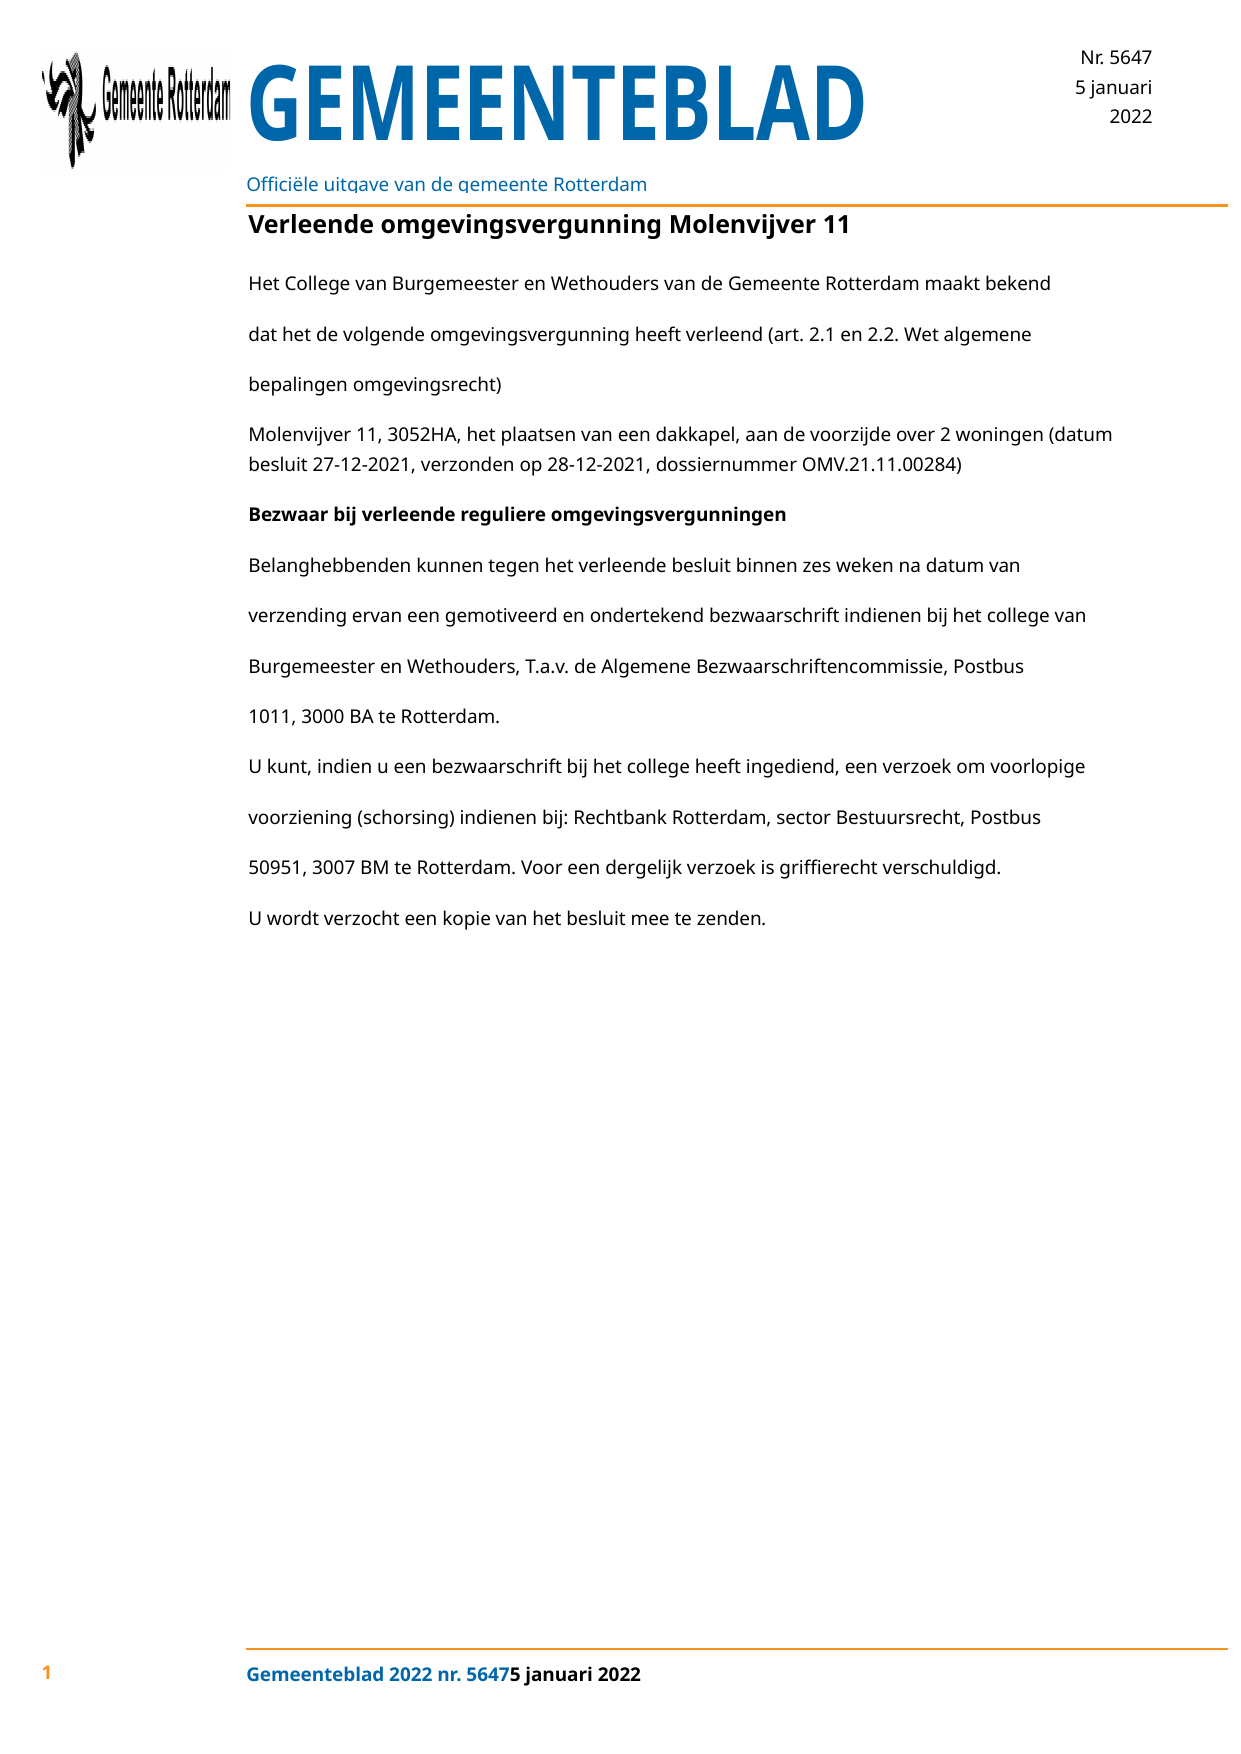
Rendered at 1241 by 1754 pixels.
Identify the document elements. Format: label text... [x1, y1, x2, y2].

text voorziening (schorsing) indienen bij: Rechtbank Rotterdam, sector Bestuursrecht, Postbus [248, 804, 1152, 830]
text dat het de volgende omgevingsvergunning heeft verleend (art. 2.1 en 2.2. Wet algemene [248, 321, 1152, 346]
text Bezwaar bij verleende reguliere omgevingsvergunningen [248, 502, 1152, 527]
picture [41, 47, 231, 172]
text U wordt verzocht een kopie van het besluit mee te zenden. [248, 905, 1152, 931]
text Molenvijver 11, 3052HA, het plaatsen van een dakkapel, aan de voorzijde over 2 woningen (datum besluit 27-12-2021, verzonden op 28-12-2021, dossiernummer OMV.21.11.00284) [248, 422, 1152, 477]
text verzending ervan een gemotiveerd en ondertekend bezwaarschrift indienen bij het college van [248, 602, 1152, 628]
text Verleende omgevingsvergunning Molenvijver 11 [248, 207, 1152, 241]
text U kunt, indien u een bezwaarschrift bij het college heeft ingediend, een verzoek om voorlopige [248, 754, 1152, 779]
text 50951, 3007 BM te Rotterdam. Voor een dergelijk verzoek is griffierecht verschuldigd. [248, 854, 1152, 880]
text 1011, 3000 BA te Rotterdam. [248, 703, 1152, 729]
text Belanghebbenden kunnen tegen het verleende besluit binnen zes weken na datum van [248, 552, 1152, 578]
text Burgemeester en Wethouders, T.a.v. de Algemene Bezwaarschriftencommissie, Postbus [248, 653, 1152, 678]
text bepalingen omgevingsrecht) [248, 371, 1152, 397]
text Het College van Burgemeester en Wethouders van de Gemeente Rotterdam maakt bekend [248, 270, 1152, 296]
